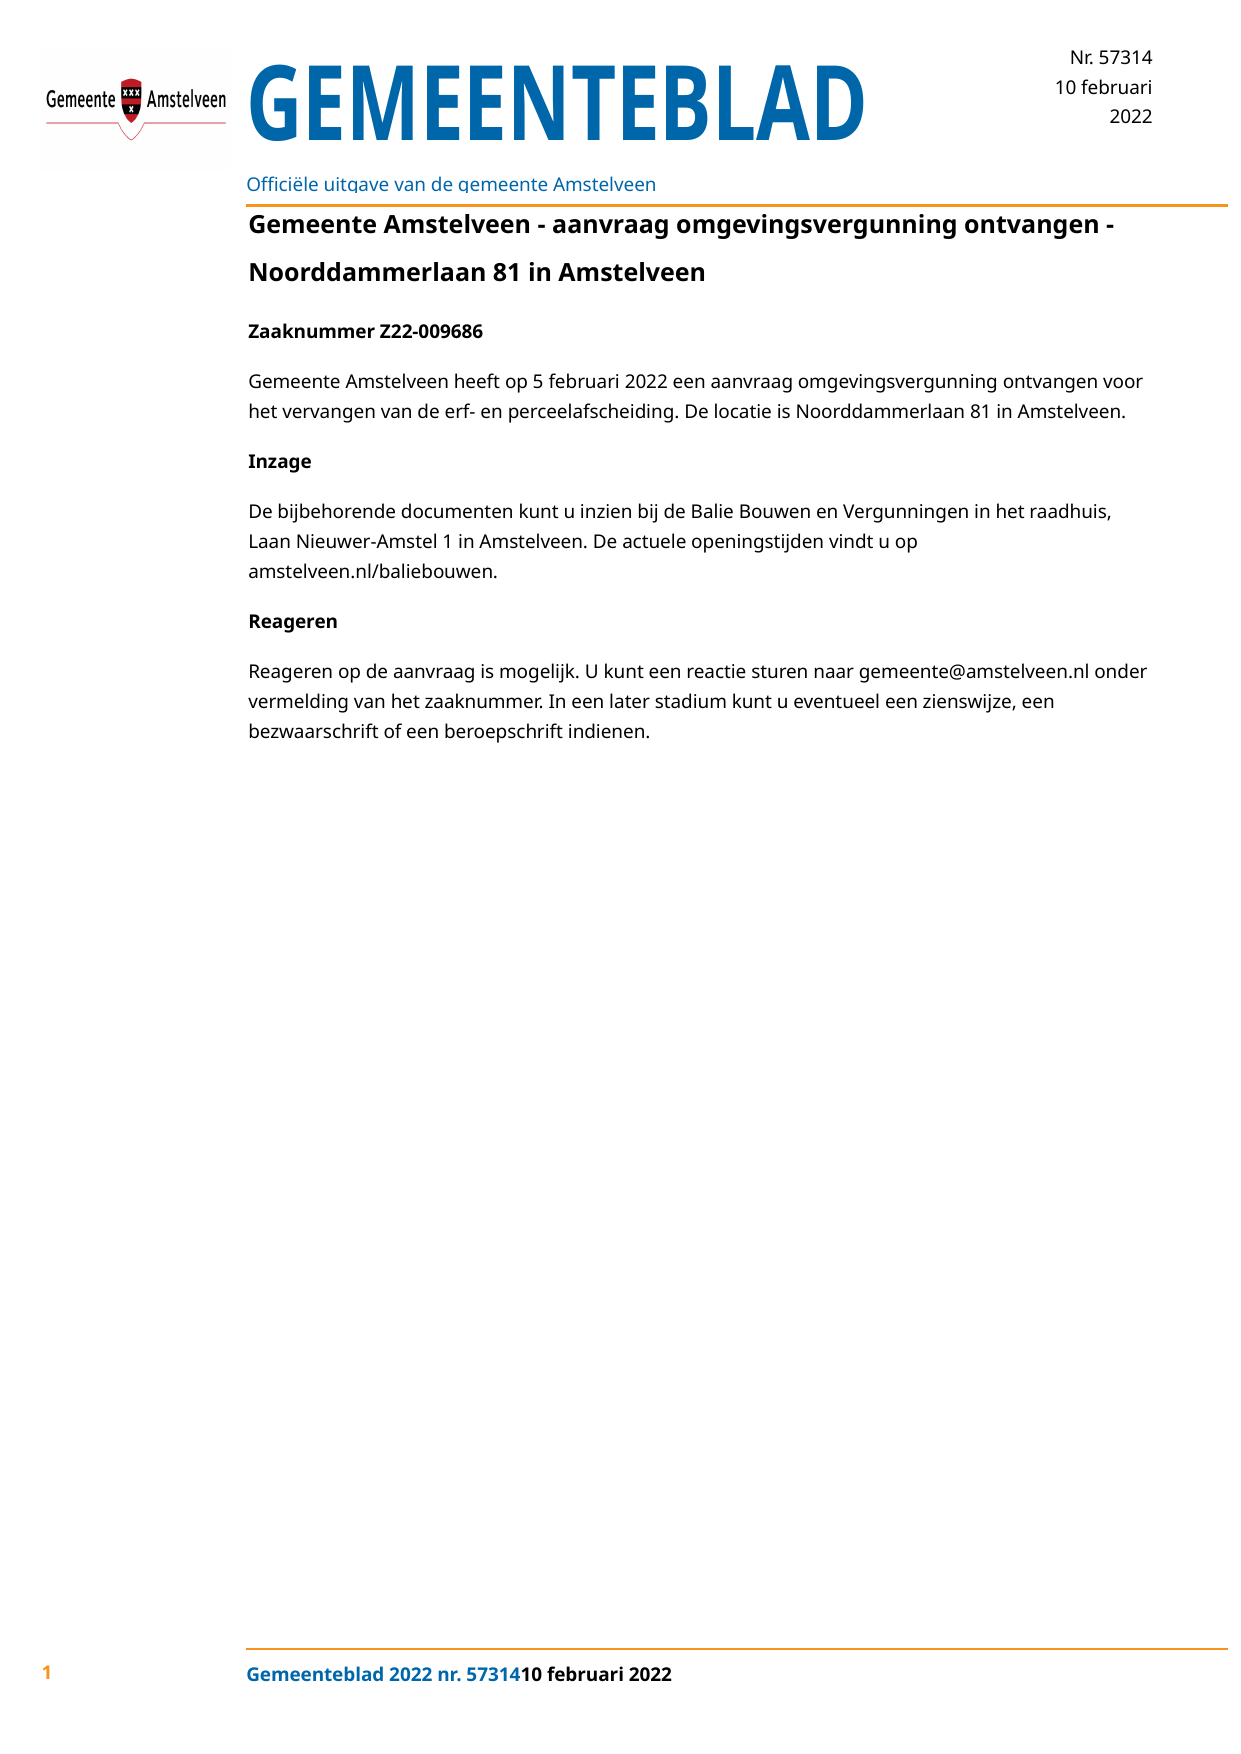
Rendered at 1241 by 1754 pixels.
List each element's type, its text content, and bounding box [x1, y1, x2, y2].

picture [41, 47, 231, 172]
text Zaaknummer Z22-009686 [248, 318, 1152, 344]
text Inzage [248, 448, 1152, 474]
text Gemeente Amstelveen heeft op 5 februari 2022 een aanvraag omgevingsvergunning ontvangen voor het vervangen van de erf- en perceelafscheiding. De locatie is Noorddammerlaan 81 in Amstelveen. [248, 368, 1152, 424]
text Reageren op de aanvraag is mogelijk. U kunt een reactie sturen naar gemeente@amstelveen.nl onder vermelding van het zaaknummer. In een later stadium kunt u eventueel een zienswijze, een bezwaarschrift of een beroepschrift indienen. [248, 659, 1152, 744]
text De bijbehorende documenten kunt u inzien bij de Balie Bouwen en Vergunningen in het raadhuis, Laan Nieuwer-Amstel 1 in Amstelveen. De actuele openingstijden vindt u op amstelveen.nl/baliebouwen. [248, 499, 1152, 584]
text Reageren [248, 608, 1152, 634]
text Gemeente Amstelveen - aanvraag omgevingsvergunning ontvangen - Noorddammerlaan 81 in Amstelveen [248, 207, 1152, 288]
